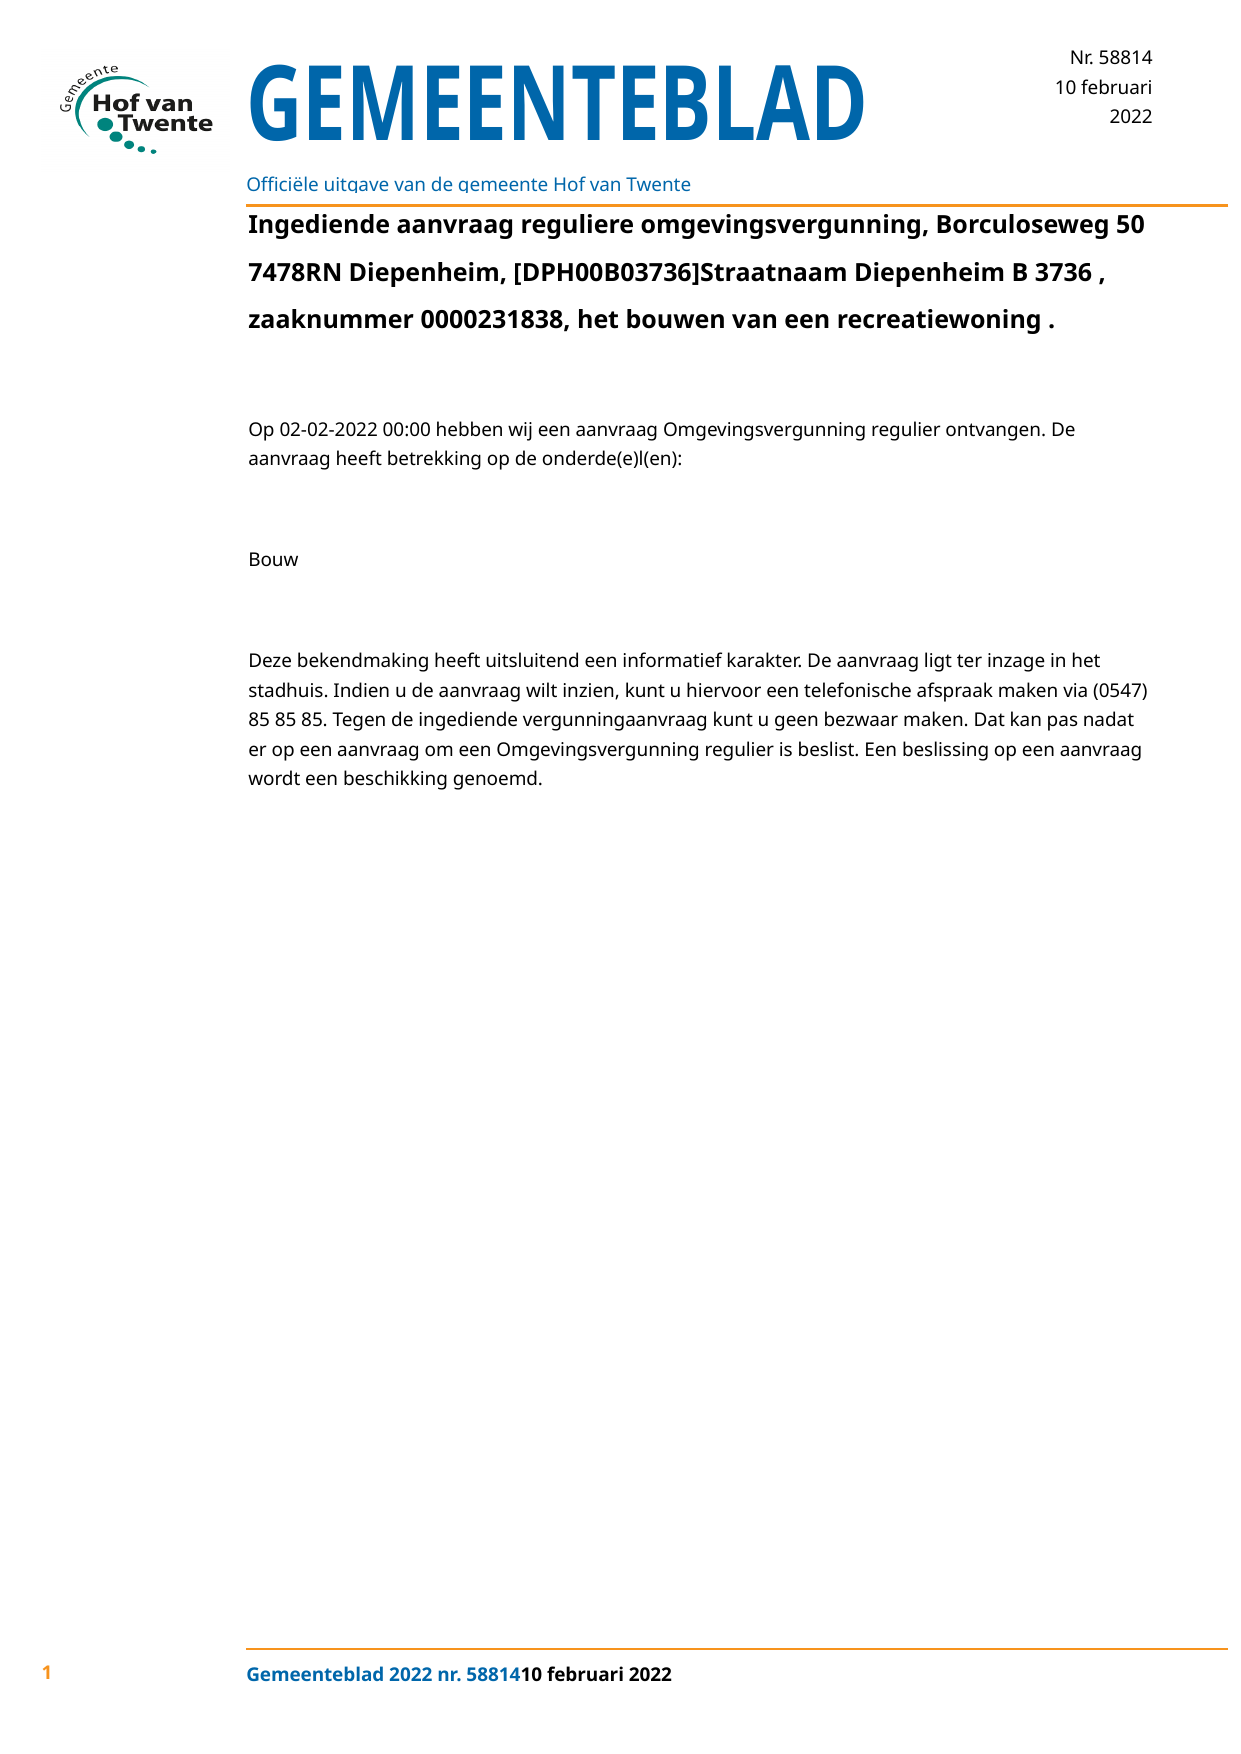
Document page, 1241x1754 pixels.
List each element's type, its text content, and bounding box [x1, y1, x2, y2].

text Ingediende aanvraag reguliere omgevingsvergunning, Borculoseweg 50 7478RN Diepenheim, [DPH00B03736]Straatnaam Diepenheim B 3736 , zaaknummer 0000231838, het bouwen van een recreatiewoning . [248, 207, 1152, 336]
picture [41, 47, 231, 172]
text Deze bekendmaking heeft uitsluitend een informatief karakter. De aanvraag ligt ter inzage in het stadhuis. Indien u de aanvraag wilt inzien, kunt u hiervoor een telefonische afspraak maken via (0547) 85 85 85. Tegen de ingediende vergunningaanvraag kunt u geen bezwaar maken. Dat kan pas nadat er op een aanvraag om een Omgevingsvergunning regulier is beslist. Een beslissing op een aanvraag wordt een beschikking genoemd. [248, 647, 1152, 791]
text Op 02-02-2022 00:00 hebben wij een aanvraag Omgevingsvergunning regulier ontvangen. De aanvraag heeft betrekking op de onderde(e)l(en): [248, 416, 1152, 471]
text Bouw [248, 546, 1152, 572]
